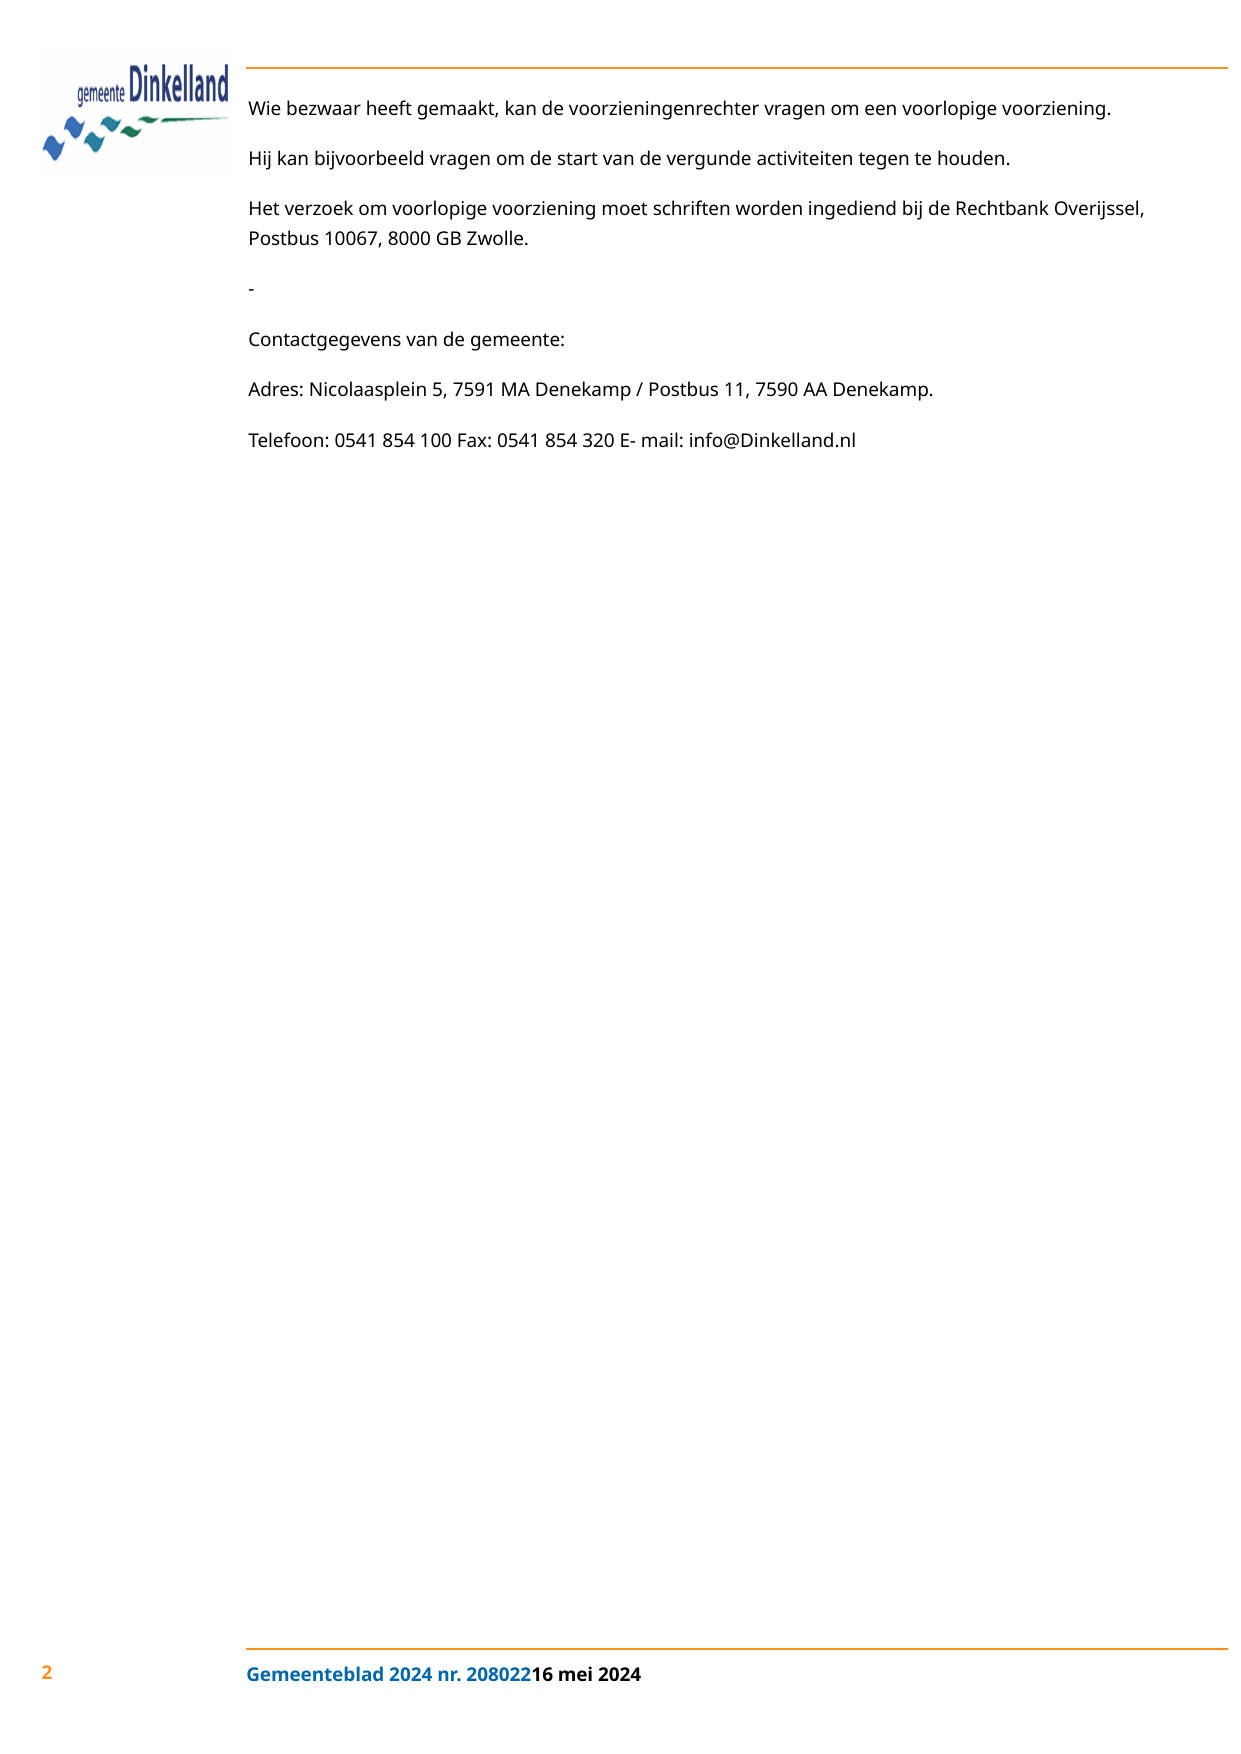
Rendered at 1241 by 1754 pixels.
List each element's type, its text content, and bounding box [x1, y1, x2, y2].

text - [248, 276, 1152, 301]
picture [41, 47, 231, 172]
text Adres: Nicolaasplein 5, 7591 MA Denekamp / Postbus 11, 7590 AA Denekamp. [248, 376, 1152, 402]
text Het verzoek om voorlopige voorziening moet schriften worden ingediend bij de Rechtbank Overijssel, Postbus 10067, 8000 GB Zwolle. [248, 196, 1152, 251]
text Hij kan bijvoorbeeld vragen om de start van de vergunde activiteiten tegen te houden. [248, 145, 1152, 171]
text Telefoon: 0541 854 100 Fax: 0541 854 320 E- mail: info@Dinkelland.nl [248, 427, 1152, 453]
text Wie bezwaar heeft gemaakt, kan de voorzieningenrechter vragen om een voorlopige voorziening. [248, 95, 1152, 121]
text Contactgegevens van de gemeente: [248, 326, 1152, 352]
